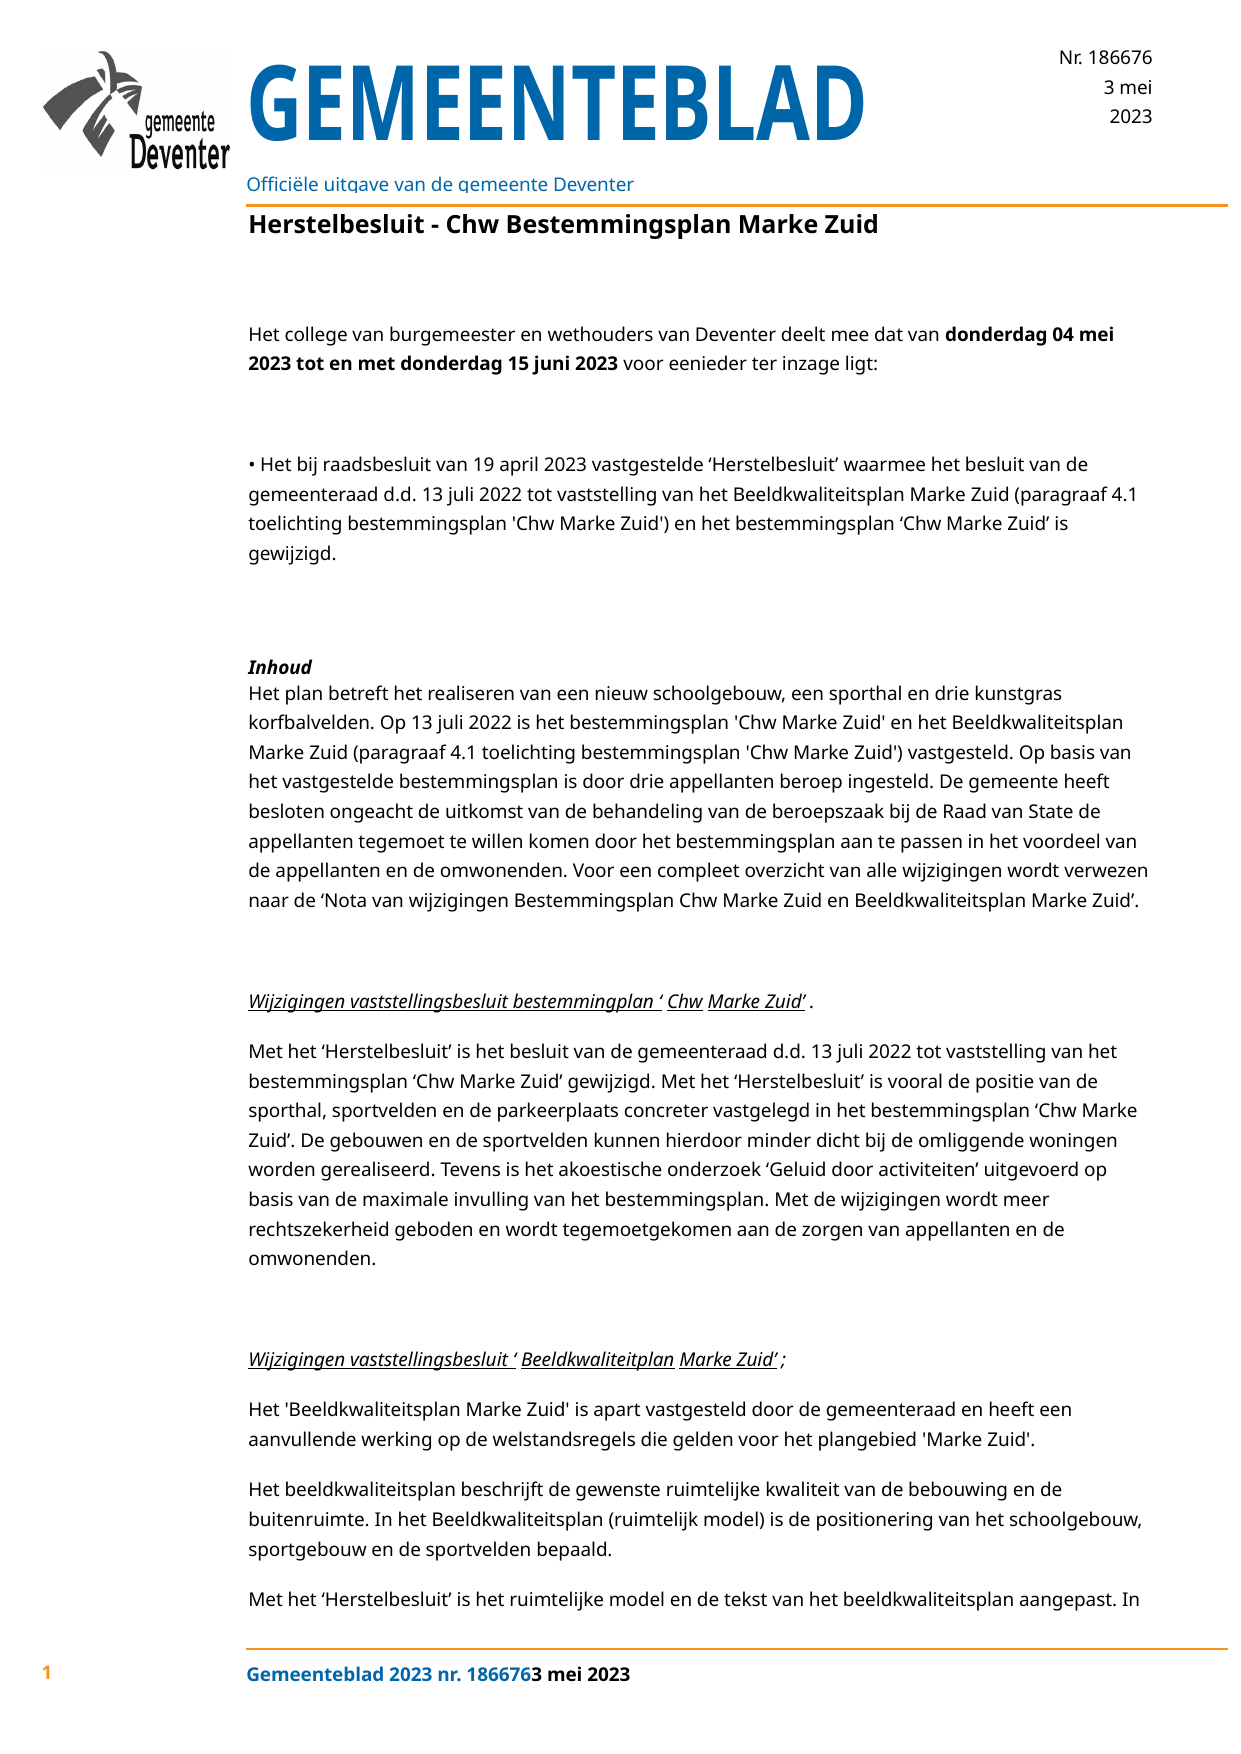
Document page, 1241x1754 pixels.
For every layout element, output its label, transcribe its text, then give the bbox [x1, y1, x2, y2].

text Wijzigingen vaststellingsbesluit bestemmingplan ‘ Chw Marke Zuid’ . [248, 988, 1152, 1014]
text Het college van burgemeester en wethouders van Deventer deelt mee dat van donderdag 04 mei 2023 tot en met donderdag 15 juni 2023 voor eenieder ter inzage ligt: [248, 321, 1152, 376]
text Wijzigingen vaststellingsbesluit ‘ Beeldkwaliteitplan Marke Zuid’ ; [248, 1346, 1152, 1372]
text Het 'Beeldkwaliteitsplan Marke Zuid' is apart vastgesteld door de gemeenteraad en heeft een aanvullende werking op de welstandsregels die gelden voor het plangebied 'Marke Zuid'. [248, 1397, 1152, 1452]
text • Het bij raadsbesluit van 19 april 2023 vastgestelde ‘Herstelbesluit’ waarmee het besluit van de gemeenteraad d.d. 13 juli 2022 tot vaststelling van het Beeldkwaliteitsplan Marke Zuid (paragraaf 4.1 toelichting bestemmingsplan 'Chw Marke Zuid') en het bestemmingsplan ‘Chw Marke Zuid’ is gewijzigd. [248, 451, 1152, 566]
text Inhoud [248, 654, 1152, 680]
text Herstelbesluit - Chw Bestemmingsplan Marke Zuid [248, 207, 1152, 241]
text Met het ‘Herstelbesluit’ is het besluit van de gemeenteraad d.d. 13 juli 2022 tot vaststelling van het bestemmingsplan ‘Chw Marke Zuid’ gewijzigd. Met het ‘Herstelbesluit’ is vooral de positie van de sporthal, sportvelden en de parkeerplaats concreter vastgelegd in het bestemmingsplan ‘Chw Marke Zuid’. De gebouwen en de sportvelden kunnen hierdoor minder dicht bij de omliggende woningen worden gerealiseerd. Tevens is het akoestische onderzoek ‘Geluid door activiteiten’ uitgevoerd op basis van de maximale invulling van het bestemmingsplan. Met de wijzigingen wordt meer rechtszekerheid geboden en wordt tegemoetgekomen aan de zorgen van appellanten en de omwonenden. [248, 1038, 1152, 1271]
text Het plan betreft het realiseren van een nieuw schoolgebouw, een sporthal en drie kunstgras korfbalvelden. Op 13 juli 2022 is het bestemmingsplan 'Chw Marke Zuid' en het Beeldkwaliteitsplan Marke Zuid (paragraaf 4.1 toelichting bestemmingsplan 'Chw Marke Zuid') vastgesteld. Op basis van het vastgestelde bestemmingsplan is door drie appellanten beroep ingesteld. De gemeente heeft besloten ongeacht de uitkomst van de behandeling van de beroepszaak bij de Raad van State de appellanten tegemoet te willen komen door het bestemmingsplan aan te passen in het voordeel van de appellanten en de omwonenden. Voor een compleet overzicht van alle wijzigingen wordt verwezen naar de ‘Nota van wijzigingen Bestemmingsplan Chw Marke Zuid en Beeldkwaliteitsplan Marke Zuid’. [248, 680, 1152, 913]
text Het beeldkwaliteitsplan beschrijft de gewenste ruimtelijke kwaliteit van de bebouwing en de buitenruimte. In het Beeldkwaliteitsplan (ruimtelijk model) is de positionering van het schoolgebouw, sportgebouw en de sportvelden bepaald. [248, 1477, 1152, 1562]
text Met het ‘Herstelbesluit’ is het ruimtelijke model en de tekst van het beeldkwaliteitsplan aangepast. In [248, 1586, 1152, 1612]
picture [41, 47, 231, 172]
